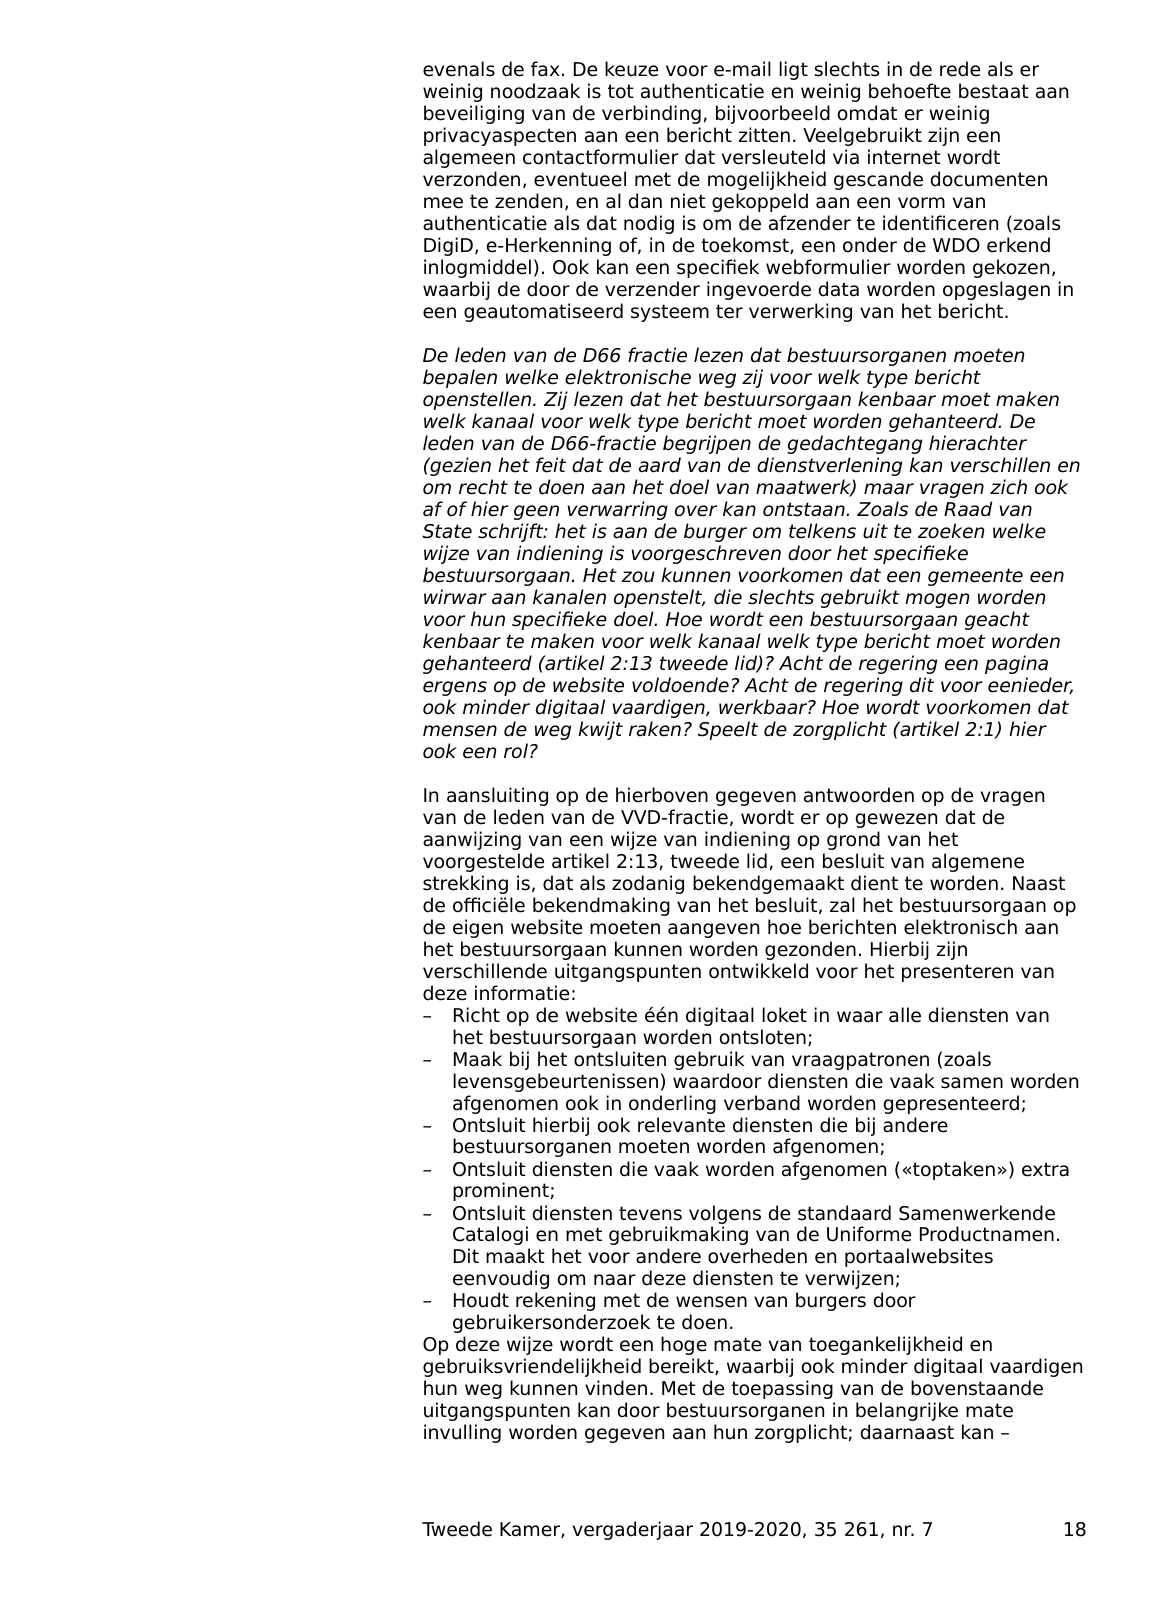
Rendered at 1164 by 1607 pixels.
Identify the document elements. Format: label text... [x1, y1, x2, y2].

text – Maak bij het ontsluiten gebruik van vraagpatronen (zoals levensgebeurtenissen) waardoor diensten die vaak samen worden afgenomen ook in onderling verband worden gepresenteerd; [422, 1048, 1087, 1114]
text In aansluiting op de hierboven gegeven antwoorden op de vragen van de leden van de VVD-fractie, wordt er op gewezen dat de aanwijzing van een wijze van indiening op grond van het voorgestelde artikel 2:13, tweede lid, een besluit van algemene strekking is, dat als zodanig bekendgemaakt dient te worden. Naast de officiële bekendmaking van het besluit, zal het bestuursorgaan op de eigen website moeten aangeven hoe berichten elektronisch aan het bestuursorgaan kunnen worden gezonden. Hierbij zijn verschillende uitgangspunten ontwikkeld voor het presenteren van deze informatie: [422, 785, 1087, 1004]
text – Ontsluit diensten tevens volgens de standaard Samenwerkende Catalogi en met gebruikmaking van de Uniforme Productnamen. Dit maakt het voor andere overheden en portaalwebsites eenvoudig om naar deze diensten te verwijzen; [422, 1202, 1087, 1290]
text – Ontsluit hierbij ook relevante diensten die bij andere bestuursorganen moeten worden afgenomen; [422, 1114, 1087, 1158]
text – Ontsluit diensten die vaak worden afgenomen («toptaken») extra prominent; [422, 1158, 1087, 1202]
text Op deze wijze wordt een hoge mate van toegankelijkheid en gebruiksvriendelijkheid bereikt, waarbij ook minder digitaal vaardigen hun weg kunnen vinden. Met de toepassing van de bovenstaande uitgangspunten kan door bestuursorganen in belangrijke mate invulling worden gegeven aan hun zorgplicht; daarnaast kan – [422, 1334, 1087, 1444]
text – Richt op de website één digitaal loket in waar alle diensten van het bestuursorgaan worden ontsloten; [422, 1004, 1087, 1048]
text De leden van de D66 fractie lezen dat bestuursorganen moeten bepalen welke elektronische weg zij voor welk type bericht openstellen. Zij lezen dat het bestuursorgaan kenbaar moet maken welk kanaal voor welk type bericht moet worden gehanteerd. De leden van de D66-fractie begrijpen de gedachtegang hierachter (gezien het feit dat de aard van de dienstverlening kan verschillen en om recht te doen aan het doel van maatwerk) maar vragen zich ook af of hier geen verwarring over kan ontstaan. Zoals de Raad van State schrijft: het is aan de burger om telkens uit te zoeken welke wijze van indiening is voorgeschreven door het specifieke bestuursorgaan. Het zou kunnen voorkomen dat een gemeente een wirwar aan kanalen openstelt, die slechts gebruikt mogen worden voor hun specifieke doel. Hoe wordt een bestuursorgaan geacht kenbaar te maken voor welk kanaal welk type bericht moet worden gehanteerd (artikel 2:13 tweede lid)? Acht de regering een pagina ergens op de website voldoende? Acht de regering dit voor eenieder, ook minder digitaal vaardigen, werkbaar? Hoe wordt voorkomen dat mensen de weg kwijt raken? Speelt de zorgplicht (artikel 2:1) hier ook een rol? [422, 345, 1087, 763]
text evenals de fax. De keuze voor e-mail ligt slechts in de rede als er weinig noodzaak is tot authenticatie en weinig behoefte bestaat aan beveiliging van de verbinding, bijvoorbeeld omdat er weinig privacyaspecten aan een bericht zitten. Veelgebruikt zijn een algemeen contactformulier dat versleuteld via internet wordt verzonden, eventueel met de mogelijkheid gescande documenten mee te zenden, en al dan niet gekoppeld aan een vorm van authenticatie als dat nodig is om de afzender te identificeren (zoals DigiD, e-Herkenning of, in de toekomst, een onder de WDO erkend inlogmiddel). Ook kan een specifiek webformulier worden gekozen, waarbij de door de verzender ingevoerde data worden opgeslagen in een geautomatiseerd systeem ter verwerking van het bericht. [422, 59, 1087, 323]
text – Houdt rekening met de wensen van burgers door gebruikersonderzoek te doen. [422, 1290, 1087, 1334]
